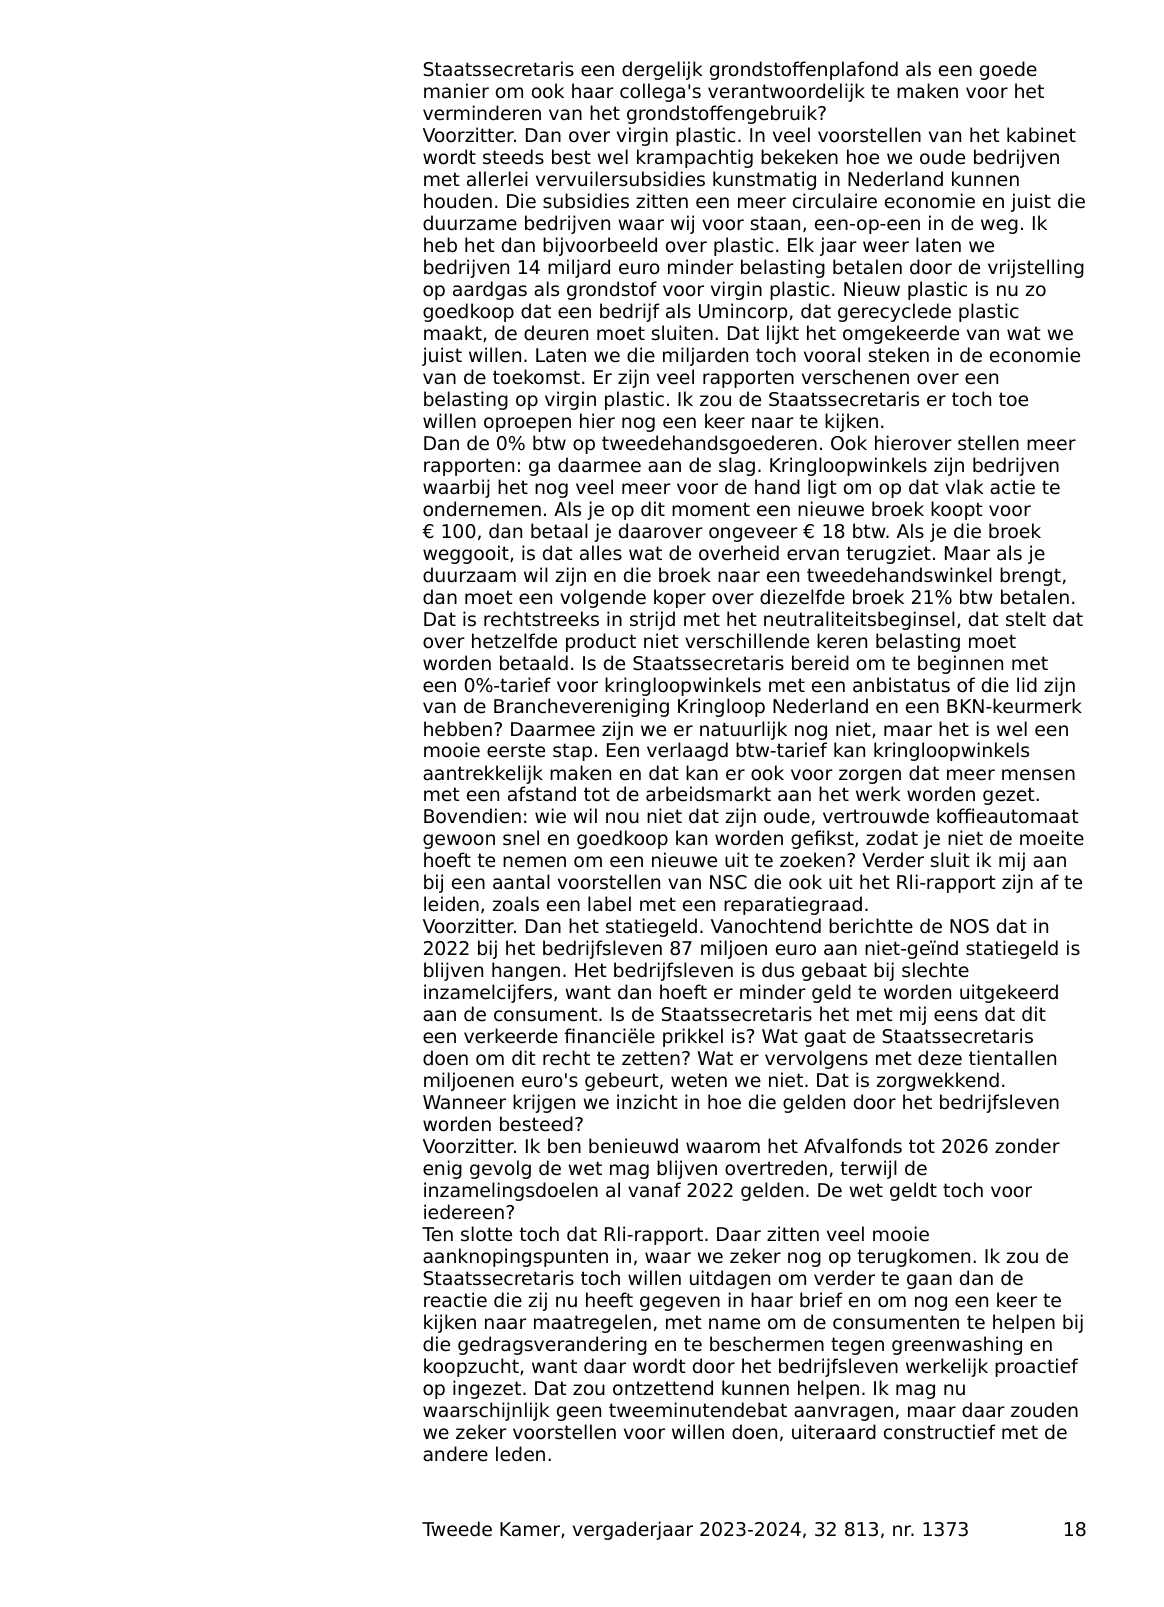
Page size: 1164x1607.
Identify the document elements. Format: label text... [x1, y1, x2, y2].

text Dan de 0% btw op tweedehandsgoederen. Ook hierover stellen meer rapporten: ga daarmee aan de slag. Kringloopwinkels zijn bedrijven waarbij het nog veel meer voor de hand ligt om op dat vlak actie te ondernemen. Als je op dit moment een nieuwe broek koopt voor € 100, dan betaal je daarover ongeveer € 18 btw. Als je die broek weggooit, is dat alles wat de overheid ervan terugziet. Maar als je duurzaam wil zijn en die broek naar een tweedehandswinkel brengt, dan moet een volgende koper over diezelfde broek 21% btw betalen. Dat is rechtstreeks in strijd met het neutraliteitsbeginsel, dat stelt dat over hetzelfde product niet verschillende keren belasting moet worden betaald. Is de Staatssecretaris bereid om te beginnen met een 0%-tarief voor kringloopwinkels met een anbistatus of die lid zijn van de Branchevereniging Kringloop Nederland en een BKN-keurmerk hebben? Daarmee zijn we er natuurlijk nog niet, maar het is wel een mooie eerste stap. Een verlaagd btw-tarief kan kringloopwinkels aantrekkelijk maken en dat kan er ook voor zorgen dat meer mensen met een afstand tot de arbeidsmarkt aan het werk worden gezet. Bovendien: wie wil nou niet dat zijn oude, vertrouwde koffieautomaat gewoon snel en goedkoop kan worden gefikst, zodat je niet de moeite hoeft te nemen om een nieuwe uit te zoeken? Verder sluit ik mij aan bij een aantal voorstellen van NSC die ook uit het Rli-rapport zijn af te leiden, zoals een label met een reparatiegraad. [422, 433, 1087, 916]
text Staatssecretaris een dergelijk grondstoffenplafond als een goede manier om ook haar collega's verantwoordelijk te maken voor het verminderen van het grondstoffengebruik? [422, 59, 1087, 125]
text Voorzitter. Dan over virgin plastic. In veel voorstellen van het kabinet wordt steeds best wel krampachtig bekeken hoe we oude bedrijven met allerlei vervuilersubsidies kunstmatig in Nederland kunnen houden. Die subsidies zitten een meer circulaire economie en juist die duurzame bedrijven waar wij voor staan, een-op-een in de weg. Ik heb het dan bijvoorbeeld over plastic. Elk jaar weer laten we bedrijven 14 miljard euro minder belasting betalen door de vrijstelling op aardgas als grondstof voor virgin plastic. Nieuw plastic is nu zo goedkoop dat een bedrijf als Umincorp, dat gerecyclede plastic maakt, de deuren moet sluiten. Dat lijkt het omgekeerde van wat we juist willen. Laten we die miljarden toch vooral steken in de economie van de toekomst. Er zijn veel rapporten verschenen over een belasting op virgin plastic. Ik zou de Staatssecretaris er toch toe willen oproepen hier nog een keer naar te kijken. [422, 125, 1087, 433]
text Voorzitter. Ik ben benieuwd waarom het Afvalfonds tot 2026 zonder enig gevolg de wet mag blijven overtreden, terwijl de inzamelingsdoelen al vanaf 2022 gelden. De wet geldt toch voor iedereen? [422, 1136, 1087, 1224]
text Ten slotte toch dat Rli-rapport. Daar zitten veel mooie aanknopingspunten in, waar we zeker nog op terugkomen. Ik zou de Staatssecretaris toch willen uitdagen om verder te gaan dan de reactie die zij nu heeft gegeven in haar brief en om nog een keer te kijken naar maatregelen, met name om de consumenten te helpen bij die gedragsverandering en te beschermen tegen greenwashing en koopzucht, want daar wordt door het bedrijfsleven werkelijk proactief op ingezet. Dat zou ontzettend kunnen helpen. Ik mag nu waarschijnlijk geen tweeminutendebat aanvragen, maar daar zouden we zeker voorstellen voor willen doen, uiteraard constructief met de andere leden. [422, 1224, 1087, 1466]
text Voorzitter. Dan het statiegeld. Vanochtend berichtte de NOS dat in 2022 bij het bedrijfsleven 87 miljoen euro aan niet-geïnd statiegeld is blijven hangen. Het bedrijfsleven is dus gebaat bij slechte inzamelcijfers, want dan hoeft er minder geld te worden uitgekeerd aan de consument. Is de Staatssecretaris het met mij eens dat dit een verkeerde financiële prikkel is? Wat gaat de Staatssecretaris doen om dit recht te zetten? Wat er vervolgens met deze tientallen miljoenen euro's gebeurt, weten we niet. Dat is zorgwekkend. Wanneer krijgen we inzicht in hoe die gelden door het bedrijfsleven worden besteed? [422, 916, 1087, 1136]
